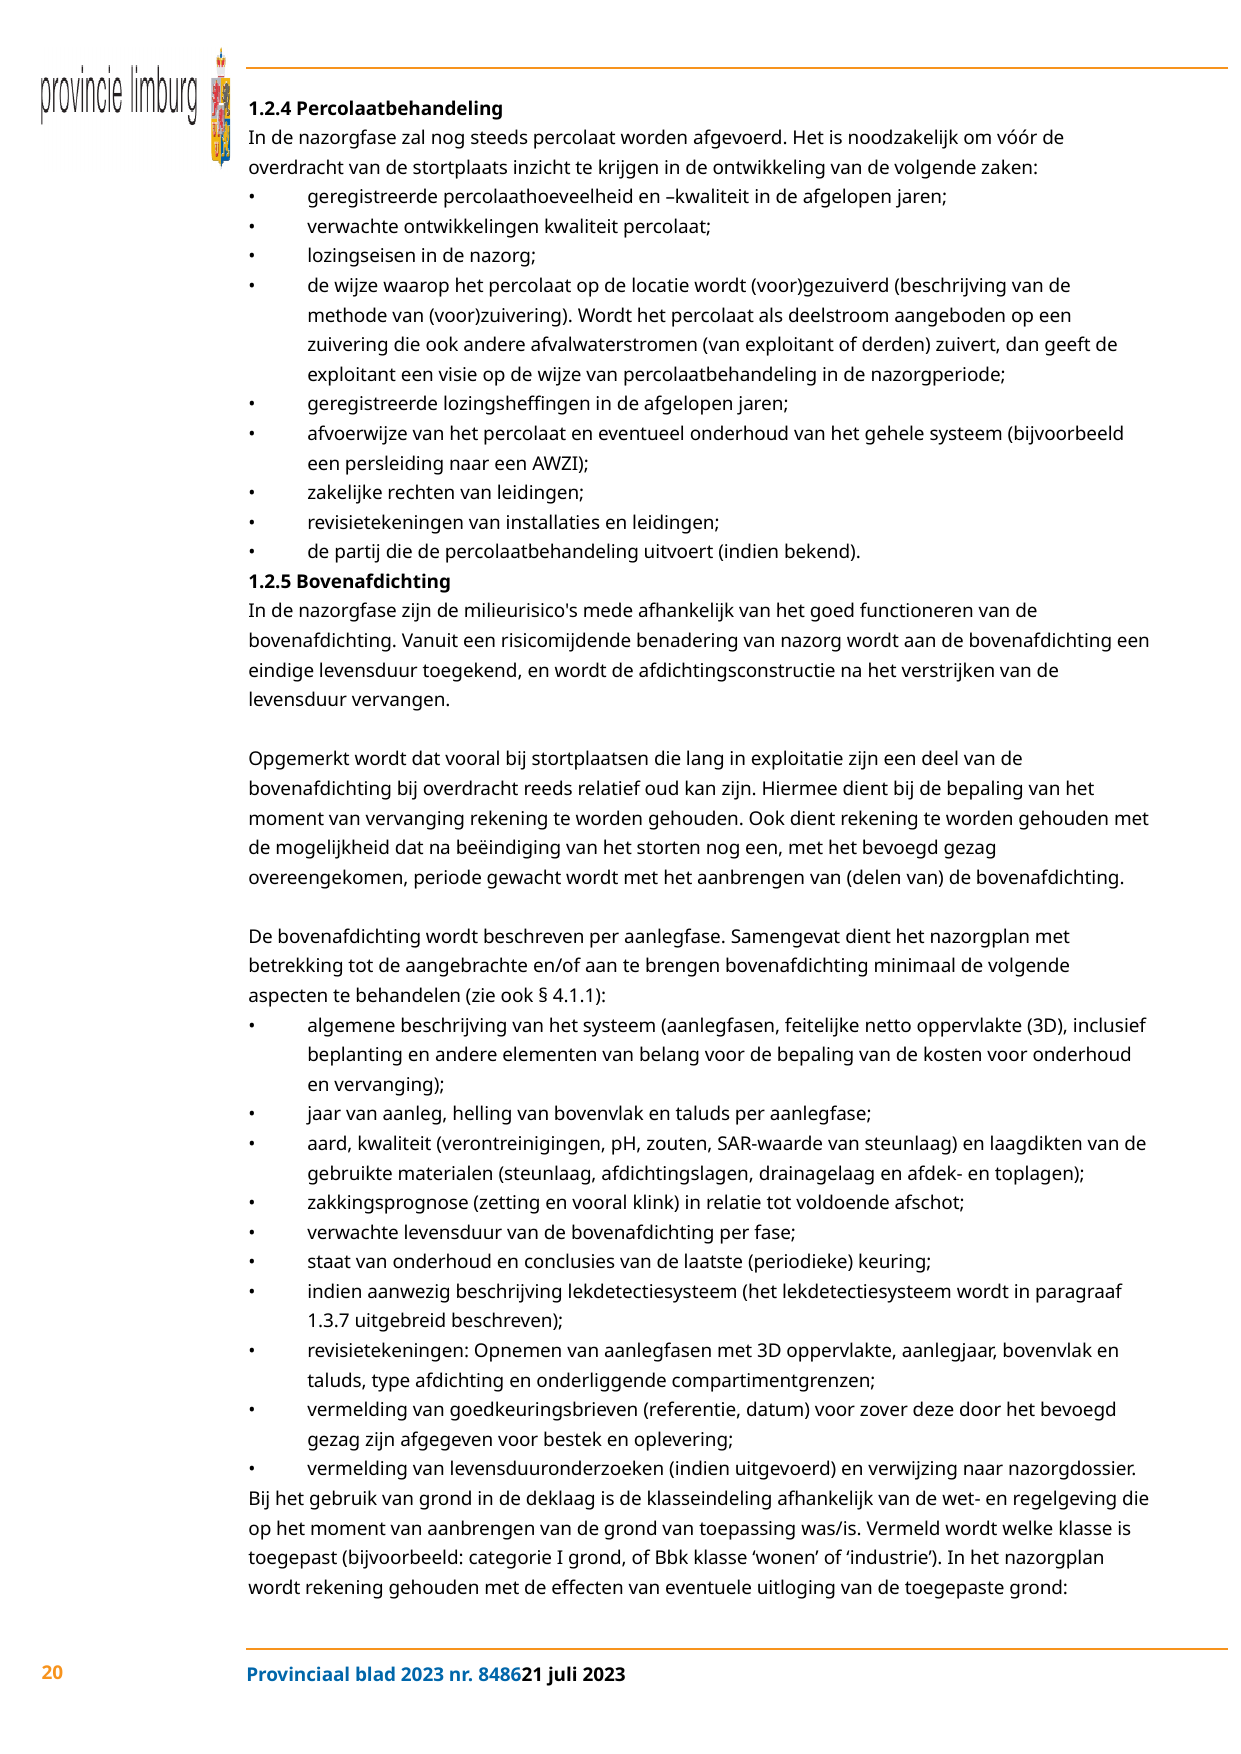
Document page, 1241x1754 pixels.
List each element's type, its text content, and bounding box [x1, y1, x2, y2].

list vermelding van levensduuronderzoeken (indien uitgevoerd) en verwijzing naar nazorgdossier. [248, 1456, 1152, 1481]
list lozingseisen in de nazorg; [248, 243, 1152, 268]
list algemene beschrijving van het systeem (aanlegfasen, feitelijke netto oppervlakte (3D), inclusief beplanting en andere elementen van belang voor de bepaling van de kosten voor onderhoud en vervanging); [248, 1012, 1152, 1097]
list verwachte ontwikkelingen kwaliteit percolaat; [248, 213, 1152, 239]
list indien aanwezig beschrijving lekdetectiesysteem (het lekdetectiesysteem wordt in paragraaf 1.3.7 uitgebreid beschreven); [248, 1278, 1152, 1333]
list revisietekeningen van installaties en leidingen; [248, 509, 1152, 535]
list geregistreerde lozingsheffingen in de afgelopen jaren; [248, 391, 1152, 416]
list zakkingsprognose (zetting en vooral klink) in relatie tot voldoende afschot; [248, 1189, 1152, 1215]
list afvoerwijze van het percolaat en eventueel onderhoud van het gehele systeem (bijvoorbeeld een persleiding naar een AWZI); [248, 420, 1152, 476]
text De bovenafdichting wordt beschreven per aanlegfase. Samengevat dient het nazorgplan met betrekking tot de aangebrachte en/of aan te brengen bovenafdichting minimaal de volgende aspecten te behandelen (zie ook § 4.1.1): [248, 923, 1152, 1008]
text 1.2.4 Percolaatbehandeling [248, 95, 1152, 121]
text In de nazorgfase zal nog steeds percolaat worden afgevoerd. Het is noodzakelijk om vóór de overdracht van de stortplaats inzicht te krijgen in de ontwikkeling van de volgende zaken: [248, 124, 1152, 180]
list zakelijke rechten van leidingen; [248, 479, 1152, 505]
list de partij die de percolaatbehandeling uitvoert (indien bekend). [248, 538, 1152, 564]
list staat van onderhoud en conclusies van de laatste (periodieke) keuring; [248, 1248, 1152, 1274]
list verwachte levensduur van de bovenafdichting per fase; [248, 1219, 1152, 1245]
list revisietekeningen: Opnemen van aanlegfasen met 3D oppervlakte, aanlegjaar, bovenvlak en taluds, type afdichting en onderliggende compartimentgrenzen; [248, 1337, 1152, 1393]
list vermelding van goedkeuringsbrieven (referentie, datum) voor zover deze door het bevoegd gezag zijn afgegeven voor bestek en oplevering; [248, 1396, 1152, 1452]
text In de nazorgfase zijn de milieurisico's mede afhankelijk van het goed functioneren van de bovenafdichting. Vanuit een risicomijdende benadering van nazorg wordt aan de bovenafdichting een eindige levensduur toegekend, en wordt de afdichtingsconstructie na het verstrijken van de levensduur vervangen. [248, 598, 1152, 712]
list de wijze waarop het percolaat op de locatie wordt (voor)gezuiverd (beschrijving van de methode van (voor)zuivering). Wordt het percolaat als deelstroom aangeboden op een zuivering die ook andere afvalwaterstromen (van exploitant of derden) zuivert, dan geeft de exploitant een visie op de wijze van percolaatbehandeling in de nazorgperiode; [248, 272, 1152, 387]
list geregistreerde percolaathoeveelheid en –kwaliteit in de afgelopen jaren; [248, 183, 1152, 209]
picture [41, 47, 231, 172]
list aard, kwaliteit (verontreinigingen, pH, zouten, SAR-waarde van steunlaag) en laagdikten van de gebruikte materialen (steunlaag, afdichtingslagen, drainagelaag en afdek- en toplagen); [248, 1130, 1152, 1186]
text 1.2.5 Bovenafdichting [248, 568, 1152, 594]
text Opgemerkt wordt dat vooral bij stortplaatsen die lang in exploitatie zijn een deel van de bovenafdichting bij overdracht reeds relatief oud kan zijn. Hiermee dient bij de bepaling van het moment van vervanging rekening te worden gehouden. Ook dient rekening te worden gehouden met de mogelijkheid dat na beëindiging van het storten nog een, met het bevoegd gezag overeengekomen, periode gewacht wordt met het aanbrengen van (delen van) de bovenafdichting. [248, 746, 1152, 890]
text Bij het gebruik van grond in de deklaag is de klasseindeling afhankelijk van de wet- en regelgeving die op het moment van aanbrengen van de grond van toepassing was/is. Vermeld wordt welke klasse is toegepast (bijvoorbeeld: categorie I grond, of Bbk klasse ‘wonen’ of ‘industrie’). In het nazorgplan wordt rekening gehouden met de effecten van eventuele uitloging van de toegepaste grond: [248, 1485, 1152, 1600]
list jaar van aanleg, helling van bovenvlak en taluds per aanlegfase; [248, 1101, 1152, 1126]
